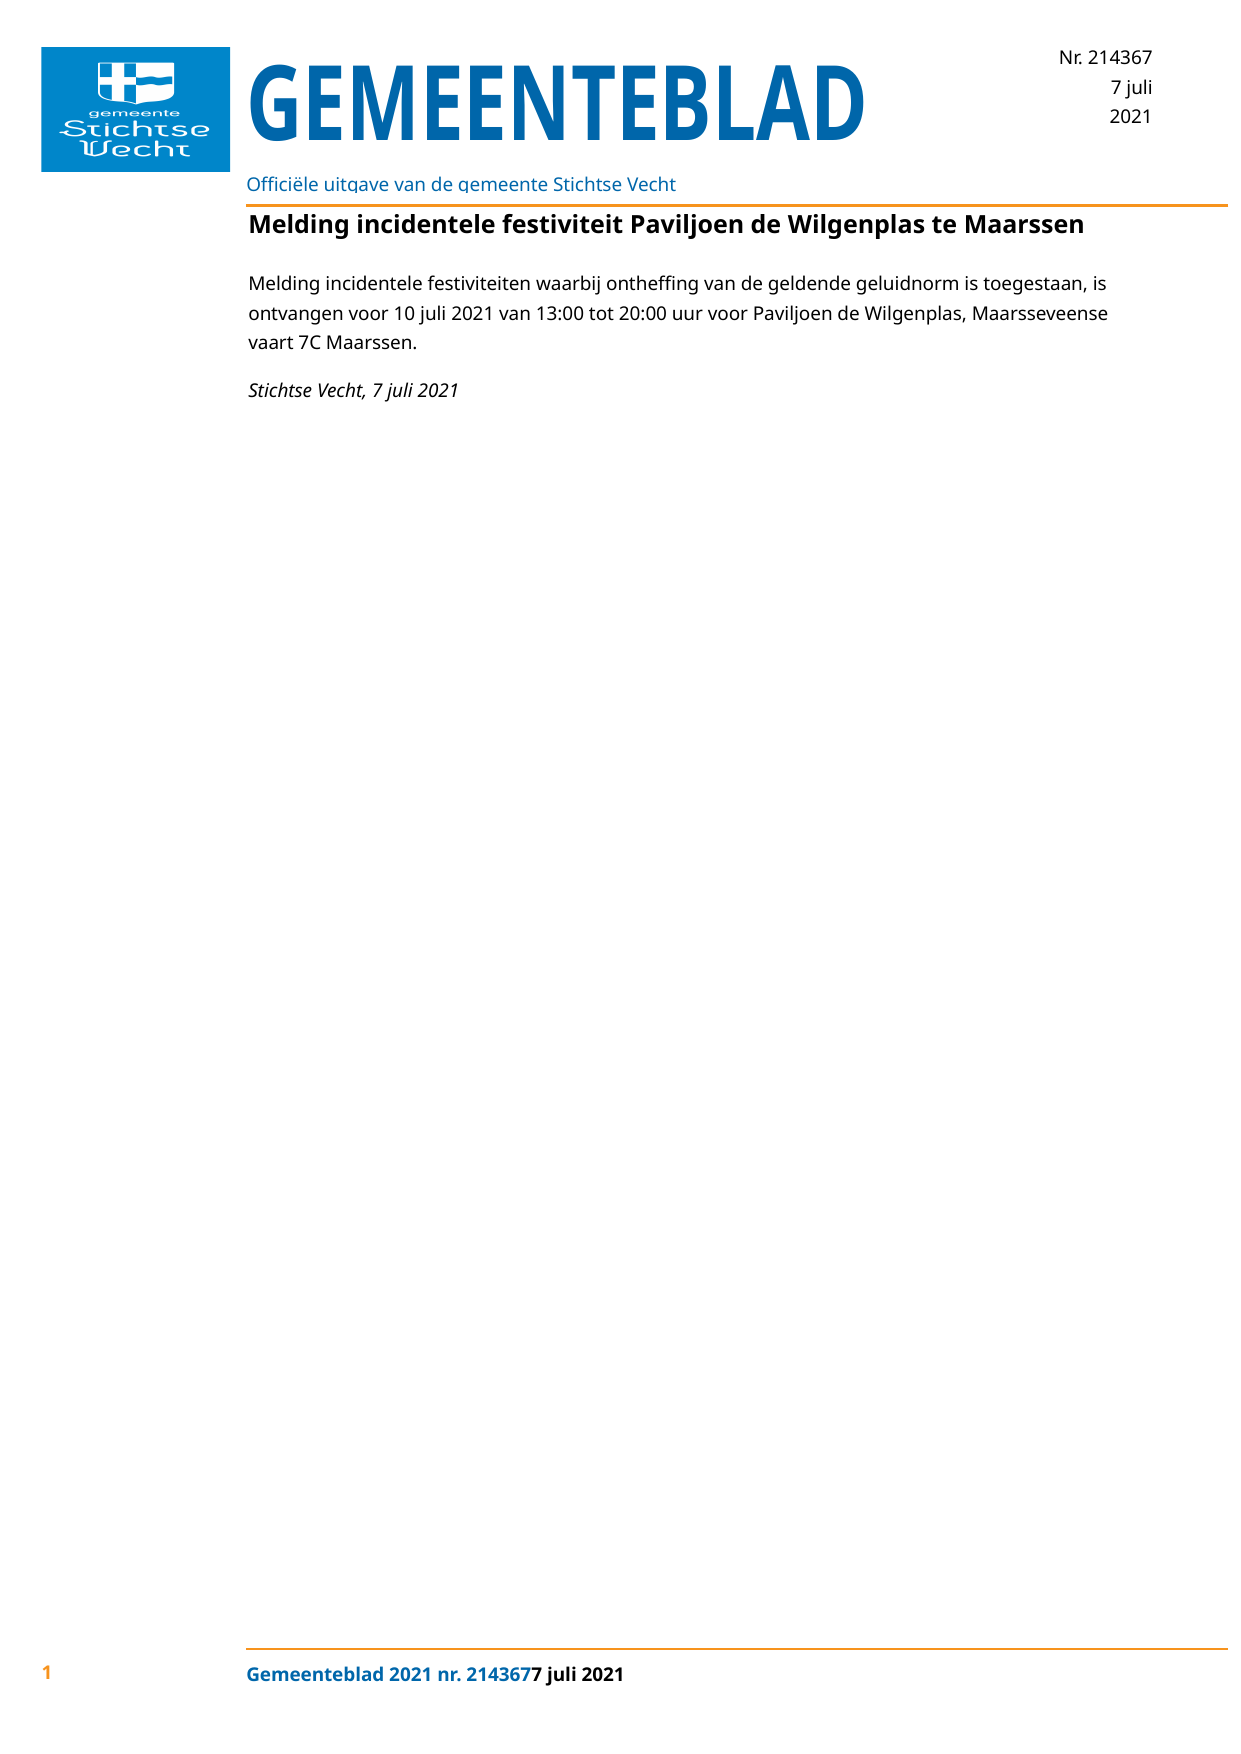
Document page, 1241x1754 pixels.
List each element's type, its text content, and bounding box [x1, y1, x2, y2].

picture [99, 63, 135, 101]
text Stichtse Vecht, 7 juli 2021 [248, 377, 1152, 403]
picture [137, 63, 174, 103]
text Melding incidentele festiviteit Paviljoen de Wilgenplas te Maarssen [248, 207, 1152, 241]
text Melding incidentele festiviteiten waarbij ontheffing van de geldende geluidnorm is toegestaan, is ontvangen voor 10 juli 2021 van 13:00 tot 20:00 uur voor Paviljoen de Wilgenplas, Maarsseveense vaart 7C Maarssen. [248, 270, 1152, 355]
